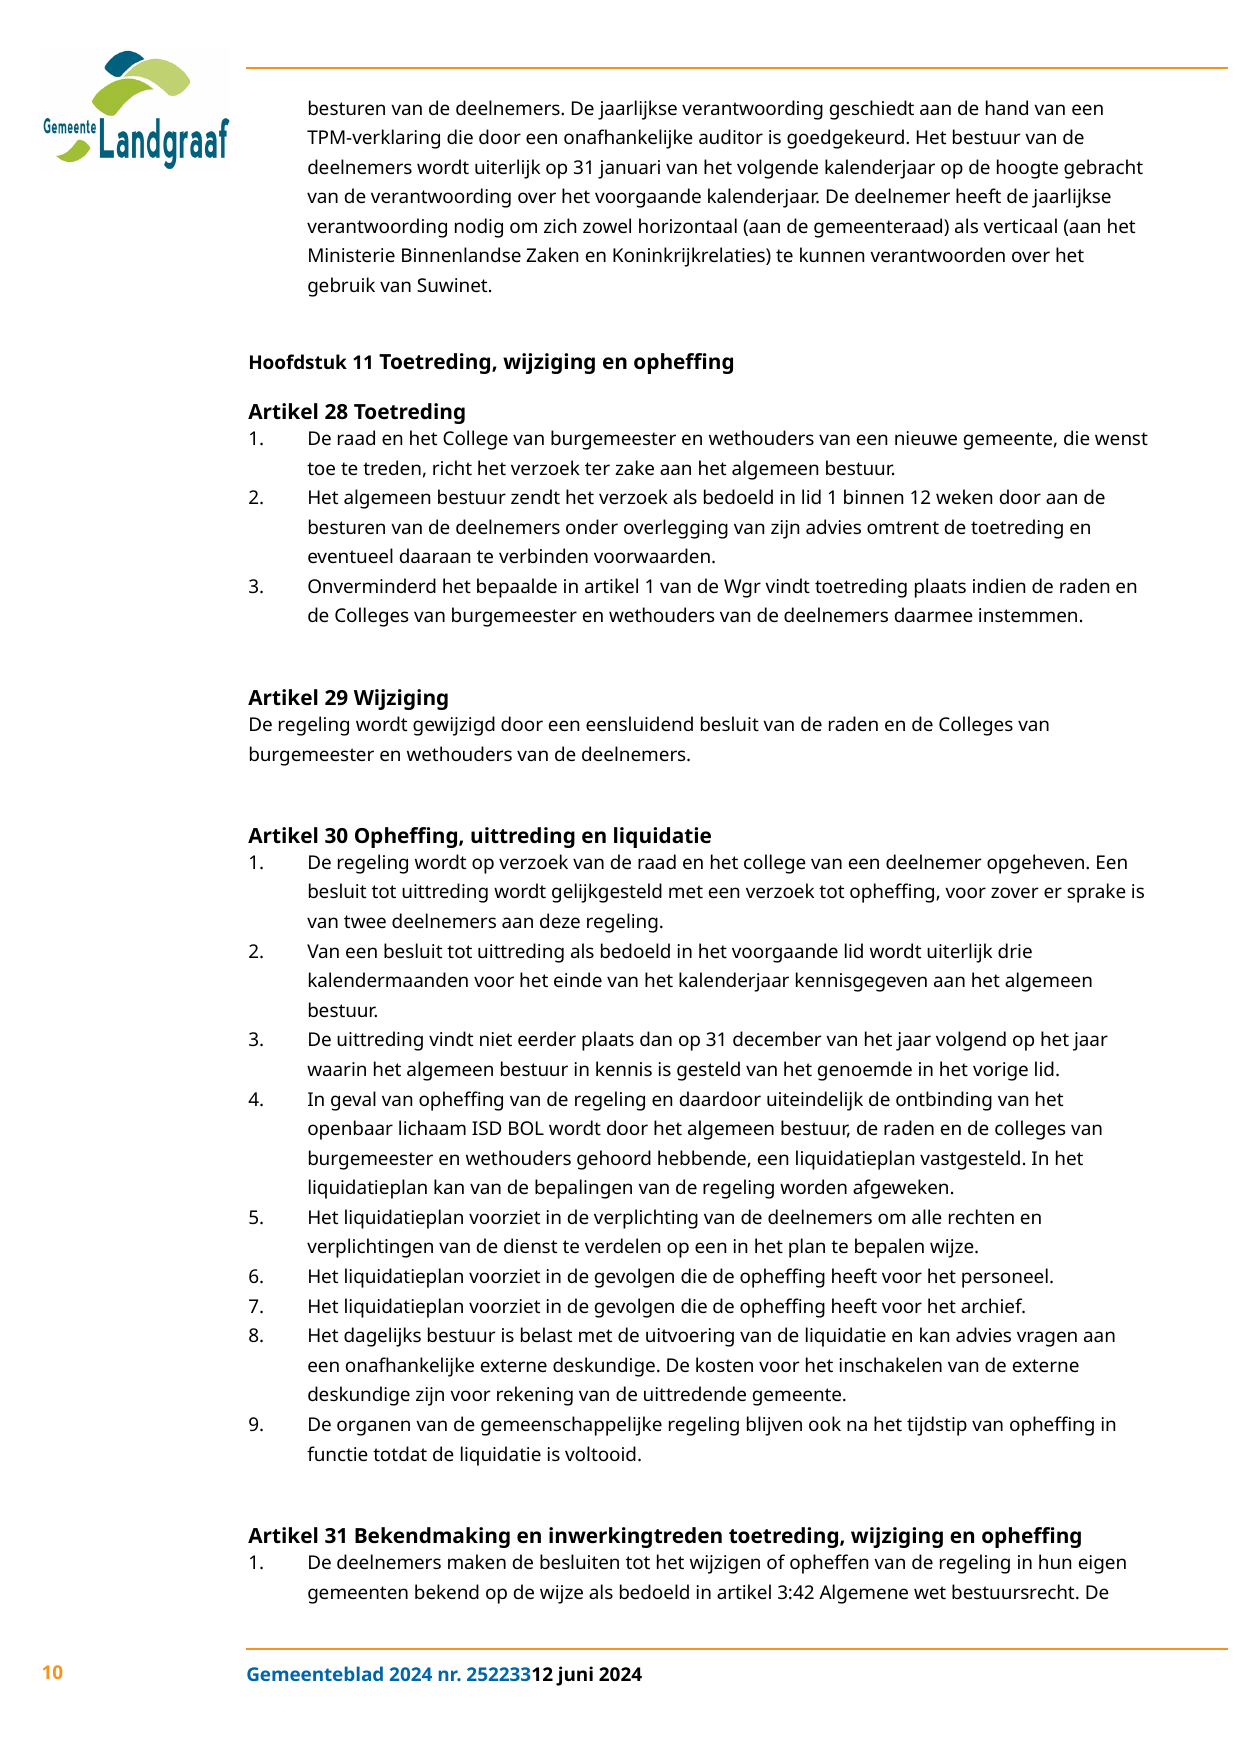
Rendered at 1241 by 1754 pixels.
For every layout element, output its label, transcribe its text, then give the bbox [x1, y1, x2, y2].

list Het algemeen bestuur zendt het verzoek als bedoeld in lid 1 binnen 12 weken door aan de besturen van de deelnemers onder overlegging van zijn advies omtrent de toetreding en eventueel daaraan te verbinden voorwaarden. [248, 484, 1152, 569]
list Het liquidatieplan voorziet in de verplichting van de deelnemers om alle rechten en verplichtingen van de dienst te verdelen op een in het plan te bepalen wijze. [248, 1204, 1152, 1259]
text Hoofdstuk 11 Toetreding, wijziging en opheffing [248, 347, 1152, 376]
list Het liquidatieplan voorziet in de gevolgen die de opheffing heeft voor het personeel. [248, 1263, 1152, 1289]
list Onverminderd het bepaalde in artikel 1 van de Wgr vindt toetreding plaats indien de raden en de Colleges van burgemeester en wethouders van de deelnemers daarmee instemmen. [248, 573, 1152, 628]
text Artikel 29 Wijziging [248, 683, 1152, 711]
text Artikel 30 Opheffing, uittreding en liquidatie [248, 821, 1152, 849]
list Het liquidatieplan voorziet in de gevolgen die de opheffing heeft voor het archief. [248, 1293, 1152, 1319]
list besturen van de deelnemers. De jaarlijkse verantwoording geschiedt aan de hand van een TPM-verklaring die door een onafhankelijke auditor is goedgekeurd. Het bestuur van de deelnemers wordt uiterlijk op 31 januari van het volgende kalenderjaar op de hoogte gebracht van de verantwoording over het voorgaande kalenderjaar. De deelnemer heeft de jaarlijkse verantwoording nodig om zich zowel horizontaal (aan de gemeenteraad) als verticaal (aan het Ministerie Binnenlandse Zaken en Koninkrijkrelaties) te kunnen verantwoorden over het gebruik van Suwinet. [248, 95, 1152, 298]
list Het dagelijks bestuur is belast met de uitvoering van de liquidatie en kan advies vragen aan een onafhankelijke externe deskundige. De kosten voor het inschakelen van de externe deskundige zijn voor rekening van de uittredende gemeente. [248, 1322, 1152, 1407]
list De deelnemers maken de besluiten tot het wijzigen of opheffen van de regeling in hun eigen gemeenten bekend op de wijze als bedoeld in artikel 3:42 Algemene wet bestuursrecht. De [248, 1549, 1152, 1604]
list De organen van de gemeenschappelijke regeling blijven ook na het tijdstip van opheffing in functie totdat de liquidatie is voltooid. [248, 1411, 1152, 1467]
list Van een besluit tot uittreding als bedoeld in het voorgaande lid wordt uiterlijk drie kalendermaanden voor het einde van het kalenderjaar kennisgegeven aan het algemeen bestuur. [248, 938, 1152, 1023]
list In geval van opheffing van de regeling en daardoor uiteindelijk de ontbinding van het openbaar lichaam ISD BOL wordt door het algemeen bestuur, de raden en de colleges van burgemeester en wethouders gehoord hebbende, een liquidatieplan vastgesteld. In het liquidatieplan kan van de bepalingen van de regeling worden afgeweken. [248, 1086, 1152, 1200]
list De raad en het College van burgemeester en wethouders van een nieuwe gemeente, die wenst toe te treden, richt het verzoek ter zake aan het algemeen bestuur. [248, 425, 1152, 481]
text Artikel 31 Bekendmaking en inwerkingtreden toetreding, wijziging en opheffing [248, 1521, 1152, 1549]
text De regeling wordt gewijzigd door een eensluidend besluit van de raden en de Colleges van burgemeester en wethouders van de deelnemers. [248, 711, 1152, 766]
text Artikel 28 Toetreding [248, 397, 1152, 425]
list De regeling wordt op verzoek van de raad en het college van een deelnemer opgeheven. Een besluit tot uittreding wordt gelijkgesteld met een verzoek tot opheffing, voor zover er sprake is van twee deelnemers aan deze regeling. [248, 849, 1152, 934]
picture [41, 47, 231, 172]
list De uittreding vindt niet eerder plaats dan op 31 december van het jaar volgend op het jaar waarin het algemeen bestuur in kennis is gesteld van het genoemde in het vorige lid. [248, 1027, 1152, 1082]
